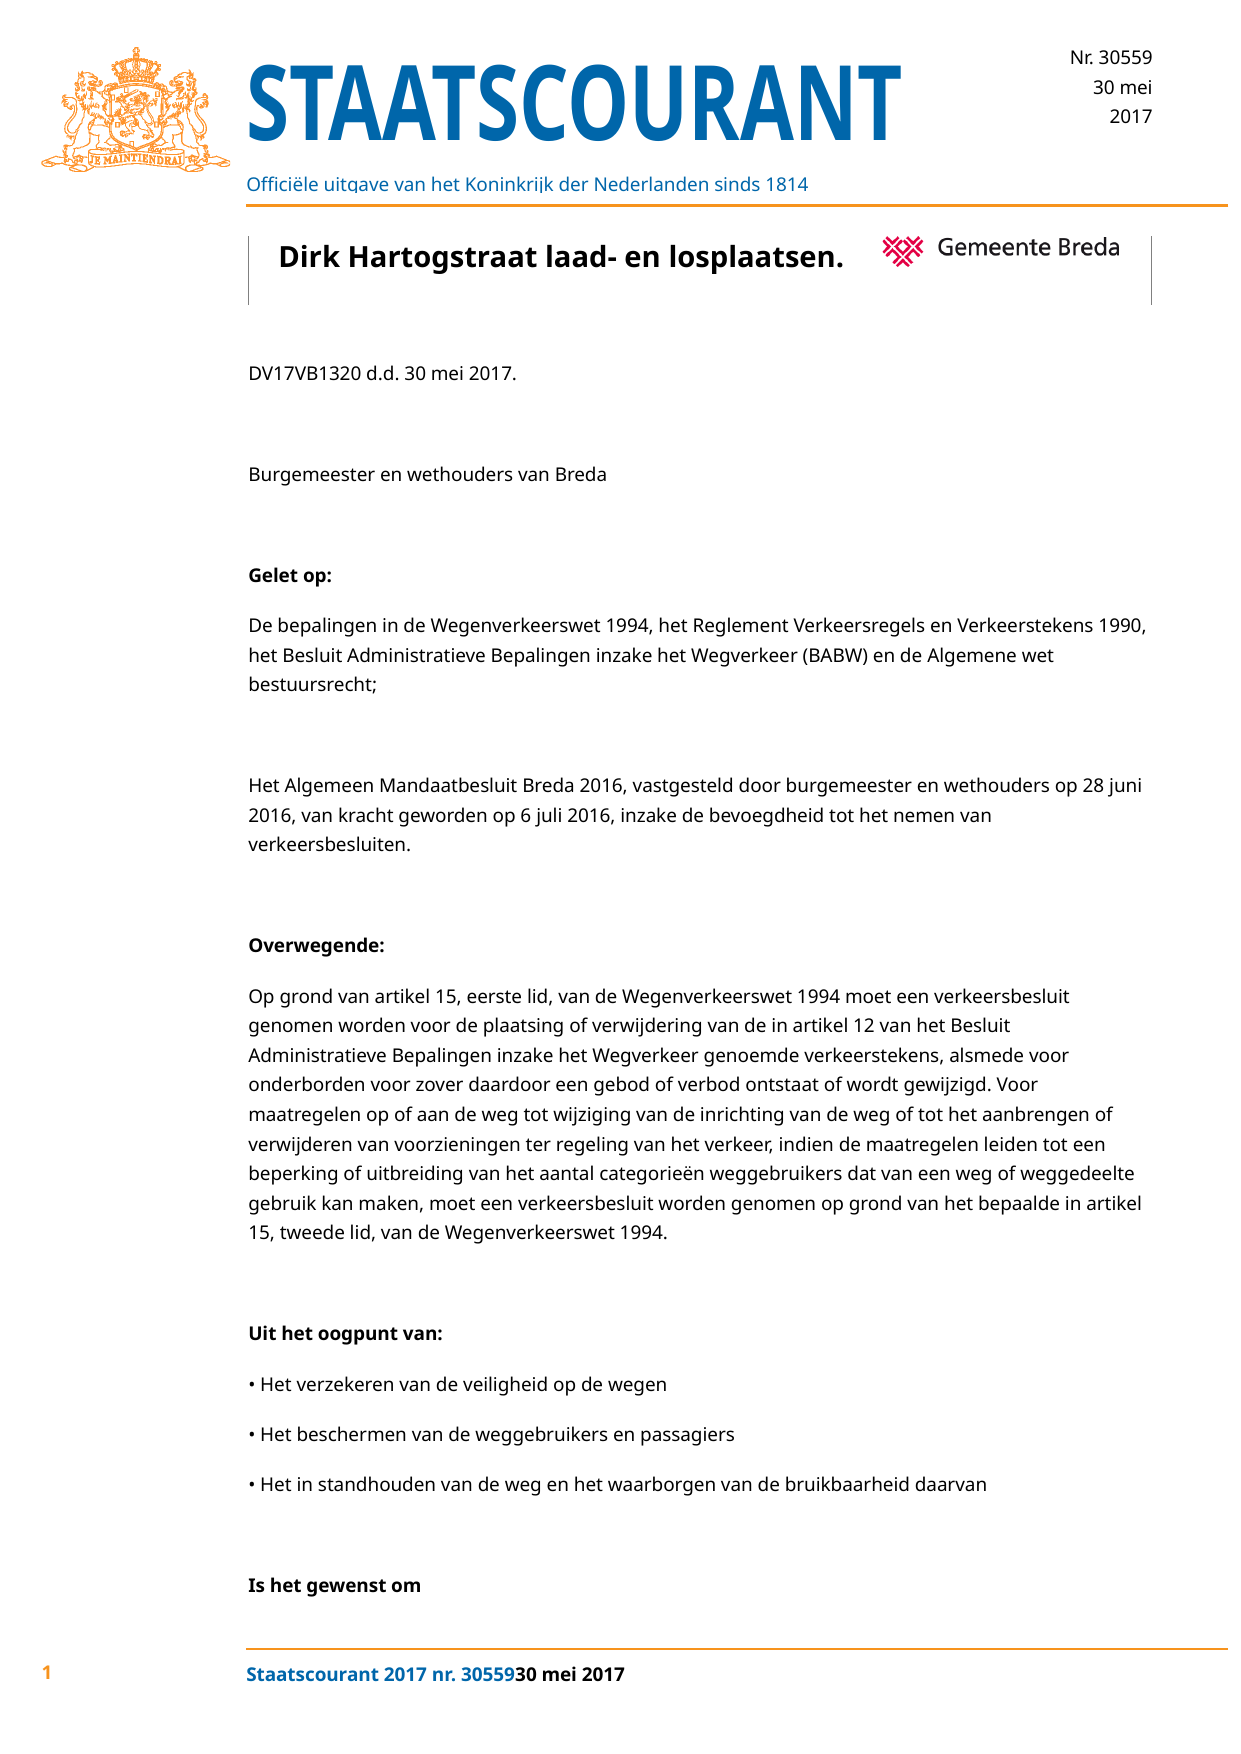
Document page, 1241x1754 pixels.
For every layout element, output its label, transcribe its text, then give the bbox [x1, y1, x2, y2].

text DV17VB1320 d.d. 30 mei 2017. [248, 360, 1152, 386]
text Uit het oogpunt van: [248, 1320, 1152, 1346]
text Is het gewenst om [248, 1572, 1152, 1598]
text Op grond van artikel 15, eerste lid, van de Wegenverkeerswet 1994 moet een verkeersbesluit genomen worden voor de plaatsing of verwijdering van de in artikel 12 van het Besluit Administratieve Bepalingen inzake het Wegverkeer genoemde verkeerstekens, alsmede voor onderborden voor zover daardoor een gebod of verbod ontstaat of wordt gewijzigd. Voor maatregelen op of aan de weg tot wijziging van de inrichting van de weg of tot het aanbrengen of verwijderen van voorzieningen ter regeling van het verkeer, indien de maatregelen leiden tot een beperking of uitbreiding van het aantal categorieën weggebruikers dat van een weg of weggedeelte gebruik kan maken, moet een verkeersbesluit worden genomen op grond van het bepaalde in artikel 15, tweede lid, van de Wegenverkeerswet 1994. [248, 983, 1152, 1245]
text • Het beschermen van de weggebruikers en passagiers [248, 1421, 1152, 1447]
text Gelet op: [248, 562, 1152, 588]
picture [41, 47, 231, 172]
text • Het verzekeren van de veiligheid op de wegen [248, 1371, 1152, 1396]
table_header Dirk Hartogstraat laad- en losplaatsen. [249, 236, 850, 305]
table_header [850, 236, 1151, 305]
text • Het in standhouden van de weg en het waarborgen van de bruikbaarheid daarvan [248, 1472, 1152, 1497]
text Overwegende: [248, 932, 1152, 958]
text Burgemeester en wethouders van Breda [248, 461, 1152, 487]
picture [882, 236, 1119, 267]
text De bepalingen in de Wegenverkeerswet 1994, het Reglement Verkeersregels en Verkeerstekens 1990, het Besluit Administratieve Bepalingen inzake het Wegverkeer (BABW) en de Algemene wet bestuursrecht; [248, 612, 1152, 697]
text Het Algemeen Mandaatbesluit Breda 2016, vastgesteld door burgemeester en wethouders op 28 juni 2016, van kracht geworden op 6 juli 2016, inzake de bevoegdheid tot het nemen van verkeersbesluiten. [248, 772, 1152, 857]
